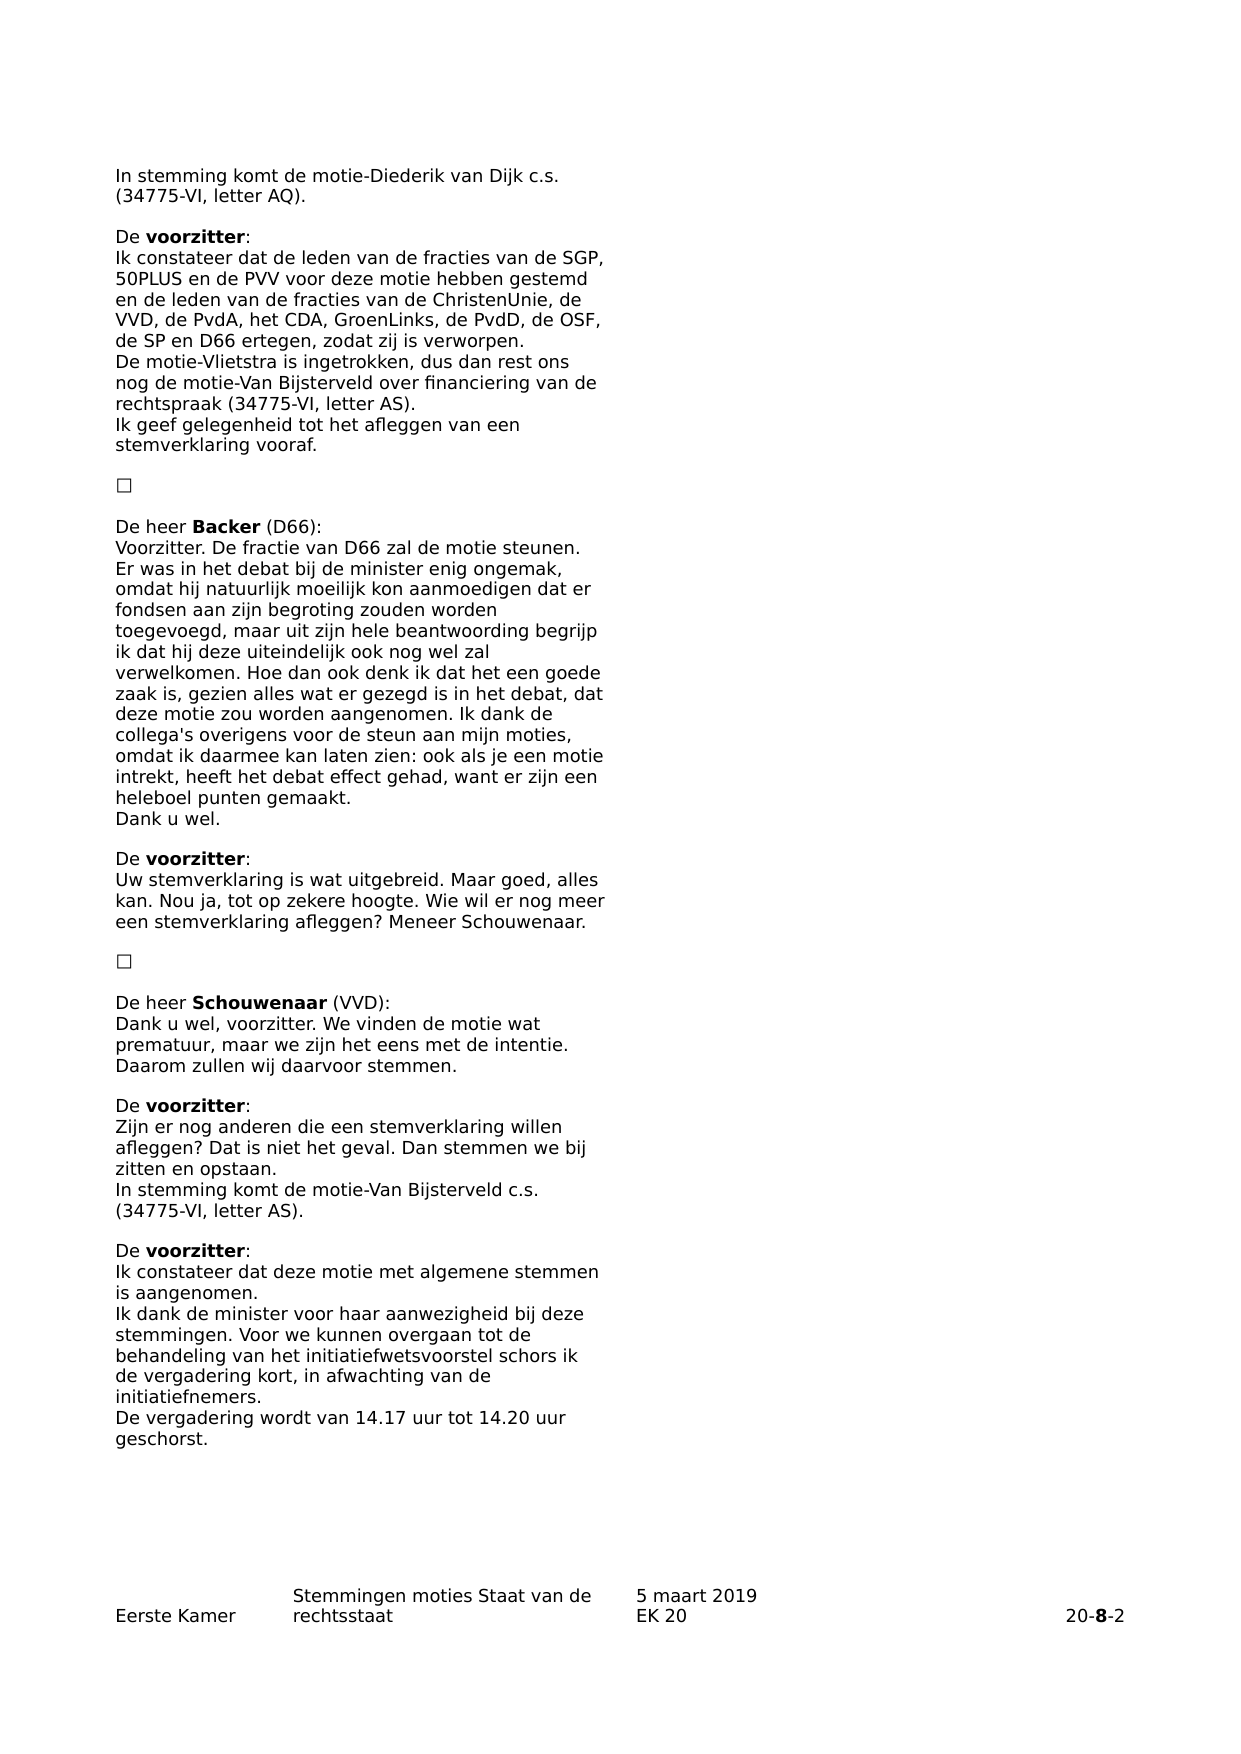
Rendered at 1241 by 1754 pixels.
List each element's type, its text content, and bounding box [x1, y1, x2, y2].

text De heer Backer (D66): [115, 517, 605, 537]
text ⬜ [115, 952, 605, 973]
text Uw stemverklaring is wat uitgebreid. Maar goed, alles kan. Nou ja, tot op zekere hoogte. Wie wil er nog meer een stemverklaring afleggen? Meneer Schouwenaar. [115, 870, 605, 932]
text Voorzitter. De fractie van D66 zal de motie steunen. Er was in het debat bij de minister enig ongemak, omdat hij natuurlijk moeilijk kon aanmoedigen dat er fondsen aan zijn begroting zouden worden toegevoegd, maar uit zijn hele beantwoording begrijp ik dat hij deze uiteindelijk ook nog wel zal verwelkomen. Hoe dan ook denk ik dat het een goede zaak is, gezien alles wat er gezegd is in het debat, dat deze motie zou worden aangenomen. Ik dank de collega's overigens voor de steun aan mijn moties, omdat ik daarmee kan laten zien: ook als je een motie intrekt, heeft het debat effect gehad, want er zijn een heleboel punten gemaakt. [115, 537, 605, 808]
text De voorzitter: [115, 1096, 605, 1117]
text ⬜ [115, 476, 605, 497]
text De voorzitter: [115, 227, 605, 248]
text De motie-Vlietstra is ingetrokken, dus dan rest ons nog de motie-Van Bijsterveld over financiering van de rechtspraak (34775-VI, letter AS). [115, 352, 605, 414]
text De voorzitter: [115, 1241, 605, 1262]
text De vergadering wordt van 14.17 uur tot 14.20 uur geschorst. [115, 1408, 605, 1449]
text Ik dank de minister voor haar aanwezigheid bij deze stemmingen. Voor we kunnen overgaan tot de behandeling van het initiatiefwetsvoorstel schors ik de vergadering kort, in afwachting van de initiatiefnemers. [115, 1304, 605, 1408]
text Ik constateer dat de leden van de fracties van de SGP, 50PLUS en de PVV voor deze motie hebben gestemd en de leden van de fracties van de ChristenUnie, de VVD, de PvdA, het CDA, GroenLinks, de PvdD, de OSF, de SP en D66 ertegen, zodat zij is verworpen. [115, 248, 605, 352]
text Ik constateer dat deze motie met algemene stemmen is aangenomen. [115, 1262, 605, 1304]
text De heer Schouwenaar (VVD): [115, 993, 605, 1014]
text Dank u wel, voorzitter. We vinden de motie wat prematuur, maar we zijn het eens met de intentie. Daarom zullen wij daarvoor stemmen. [115, 1014, 605, 1076]
text Ik geef gelegenheid tot het afleggen van een stemverklaring vooraf. [115, 414, 605, 456]
text In stemming komt de motie-Van Bijsterveld c.s. (34775-VI, letter AS). [115, 1179, 605, 1221]
text Dank u wel. [115, 808, 605, 829]
text Zijn er nog anderen die een stemverklaring willen afleggen? Dat is niet het geval. Dan stemmen we bij zitten en opstaan. [115, 1117, 605, 1179]
text In stemming komt de motie-Diederik van Dijk c.s. (34775-VI, letter AQ). [115, 165, 605, 207]
text De voorzitter: [115, 849, 605, 870]
